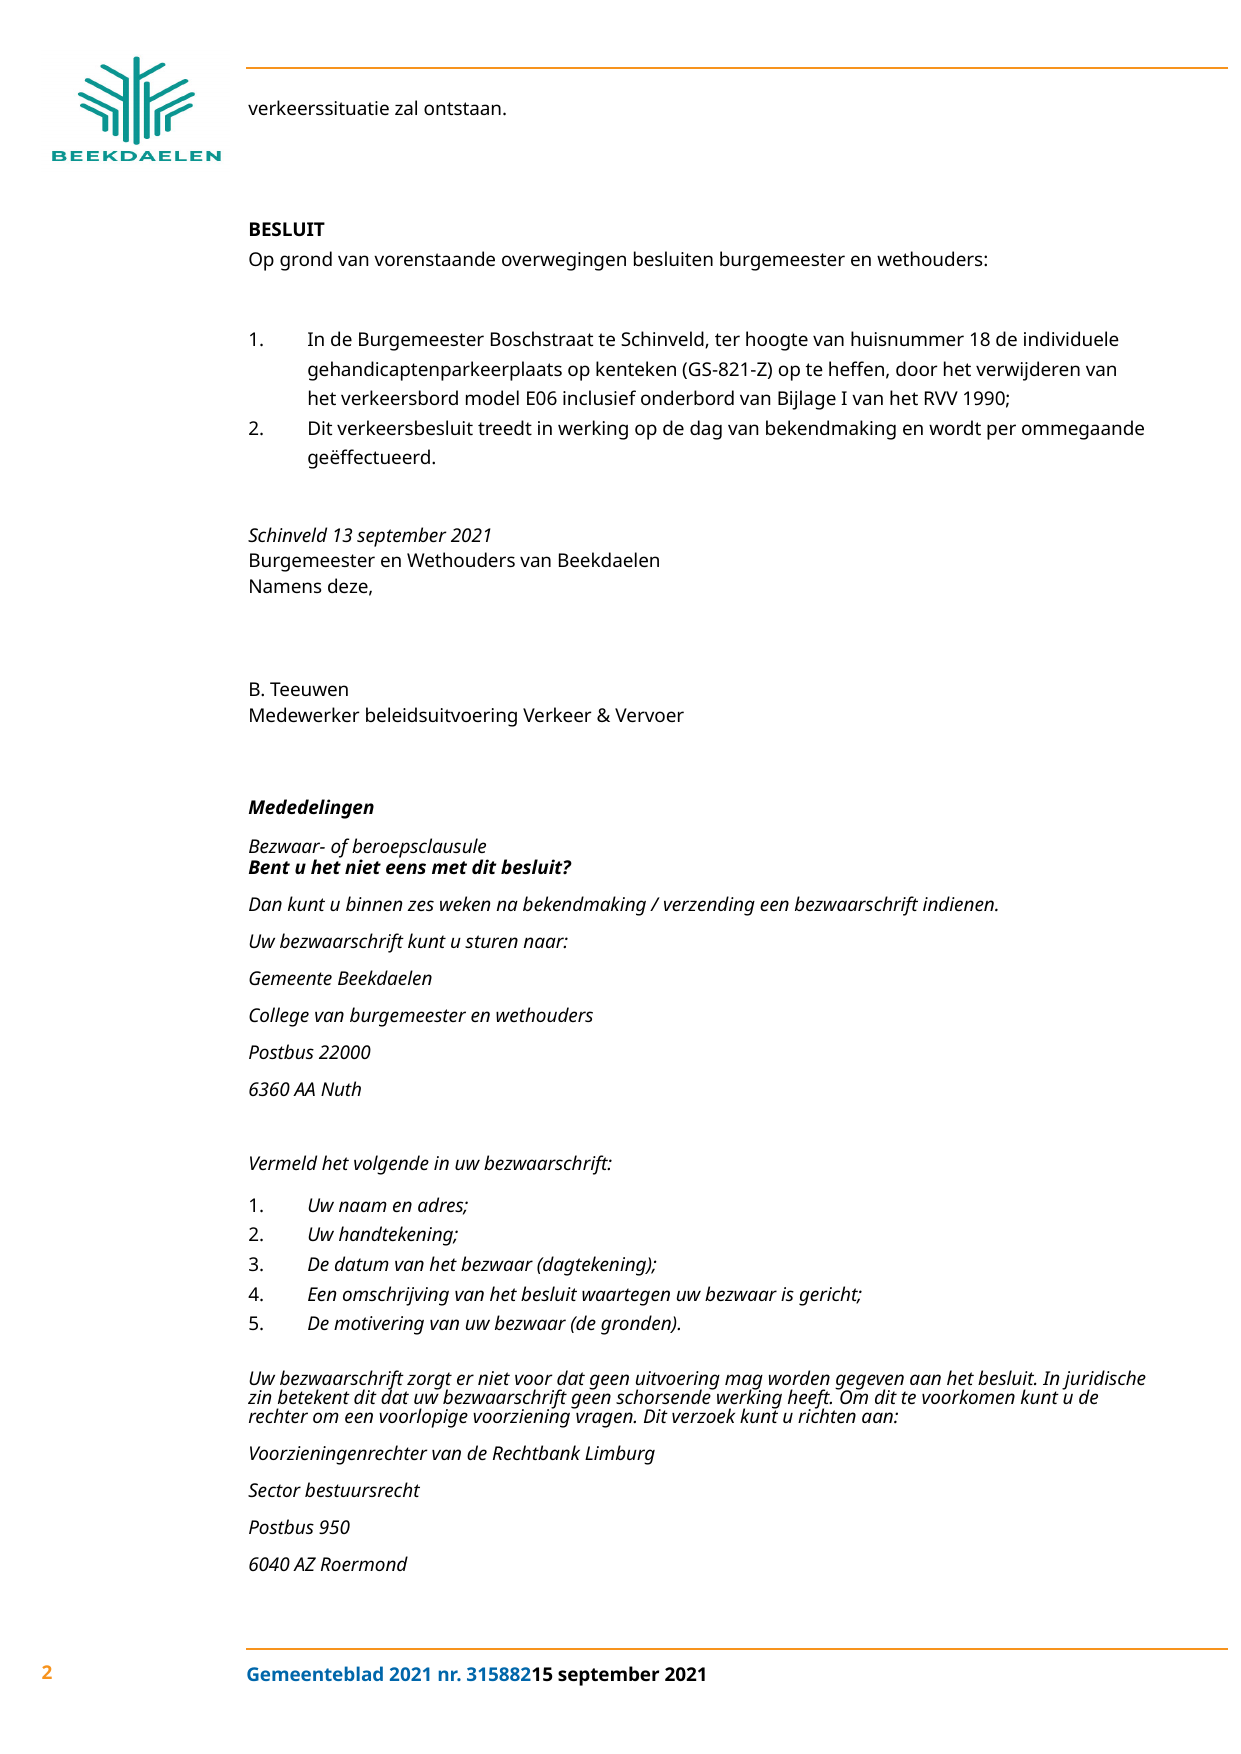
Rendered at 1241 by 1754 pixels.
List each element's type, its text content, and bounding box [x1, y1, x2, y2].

text 6360 AA Nuth [248, 1081, 1152, 1100]
text College van burgemeester en wethouders [248, 1007, 1152, 1026]
text Burgemeester en Wethouders van Beekdaelen [248, 548, 1152, 573]
list De motivering van uw bezwaar (de gronden). [248, 1310, 1152, 1336]
text Dan kunt u binnen zes weken na bekendmaking / verzending een bezwaarschrift indienen. [248, 896, 1152, 916]
list Dit verkeersbesluit treedt in werking op de dag van bekendmaking en wordt per ommegaande geëffectueerd. [248, 415, 1152, 470]
list Uw handtekening; [248, 1222, 1152, 1247]
list Een omschrijving van het besluit waartegen uw bezwaar is gericht; [248, 1281, 1152, 1307]
text Uw bezwaarschrift kunt u sturen naar: [248, 933, 1152, 952]
text B. Teeuwen [248, 676, 1152, 702]
text 6040 AZ Roermond [248, 1556, 1152, 1575]
text Voorzieningenrechter van de Rechtbank Limburg [248, 1445, 1152, 1464]
text Gemeente Beekdaelen [248, 970, 1152, 989]
picture [41, 47, 231, 172]
text Sector bestuursrecht [248, 1482, 1152, 1501]
list In de Burgemeester Boschstraat te Schinveld, ter hoogte van huisnummer 18 de individuele gehandicaptenparkeerplaats op kenteken (GS-821-Z) op te heffen, door het verwijderen van het verkeersbord model E06 inclusief onderbord van Bijlage I van het RVV 1990; [248, 326, 1152, 411]
text Uw bezwaarschrift zorgt er niet voor dat geen uitvoering mag worden gegeven aan het besluit. In juridische zin betekent dit dat uw bezwaarschrift geen schorsende werking heeft. Om dit te voorkomen kunt u de rechter om een voorlopige voorziening vragen. Dit verzoek kunt u richten aan: [248, 1369, 1152, 1427]
text Medewerker beleidsuitvoering Verkeer & Vervoer [248, 702, 1152, 728]
text Bent u het niet eens met dit besluit? [248, 859, 1152, 878]
text Schinveld 13 september 2021 [248, 522, 1152, 548]
text Bezwaar- of beroepsclausule [248, 833, 1152, 859]
text Postbus 950 [248, 1519, 1152, 1538]
list Uw naam en adres; [248, 1192, 1152, 1218]
text Namens deze, [248, 573, 1152, 599]
text Postbus 22000 [248, 1044, 1152, 1063]
text Vermeld het volgende in uw bezwaarschrift: [248, 1155, 1152, 1174]
text verkeerssituatie zal ontstaan. [248, 95, 1152, 121]
list De datum van het bezwaar (dagtekening); [248, 1251, 1152, 1277]
text Op grond van vorenstaande overwegingen besluiten burgemeester en wethouders: [248, 246, 1152, 272]
text Mededelingen [248, 794, 1152, 820]
text BESLUIT [248, 217, 1152, 242]
